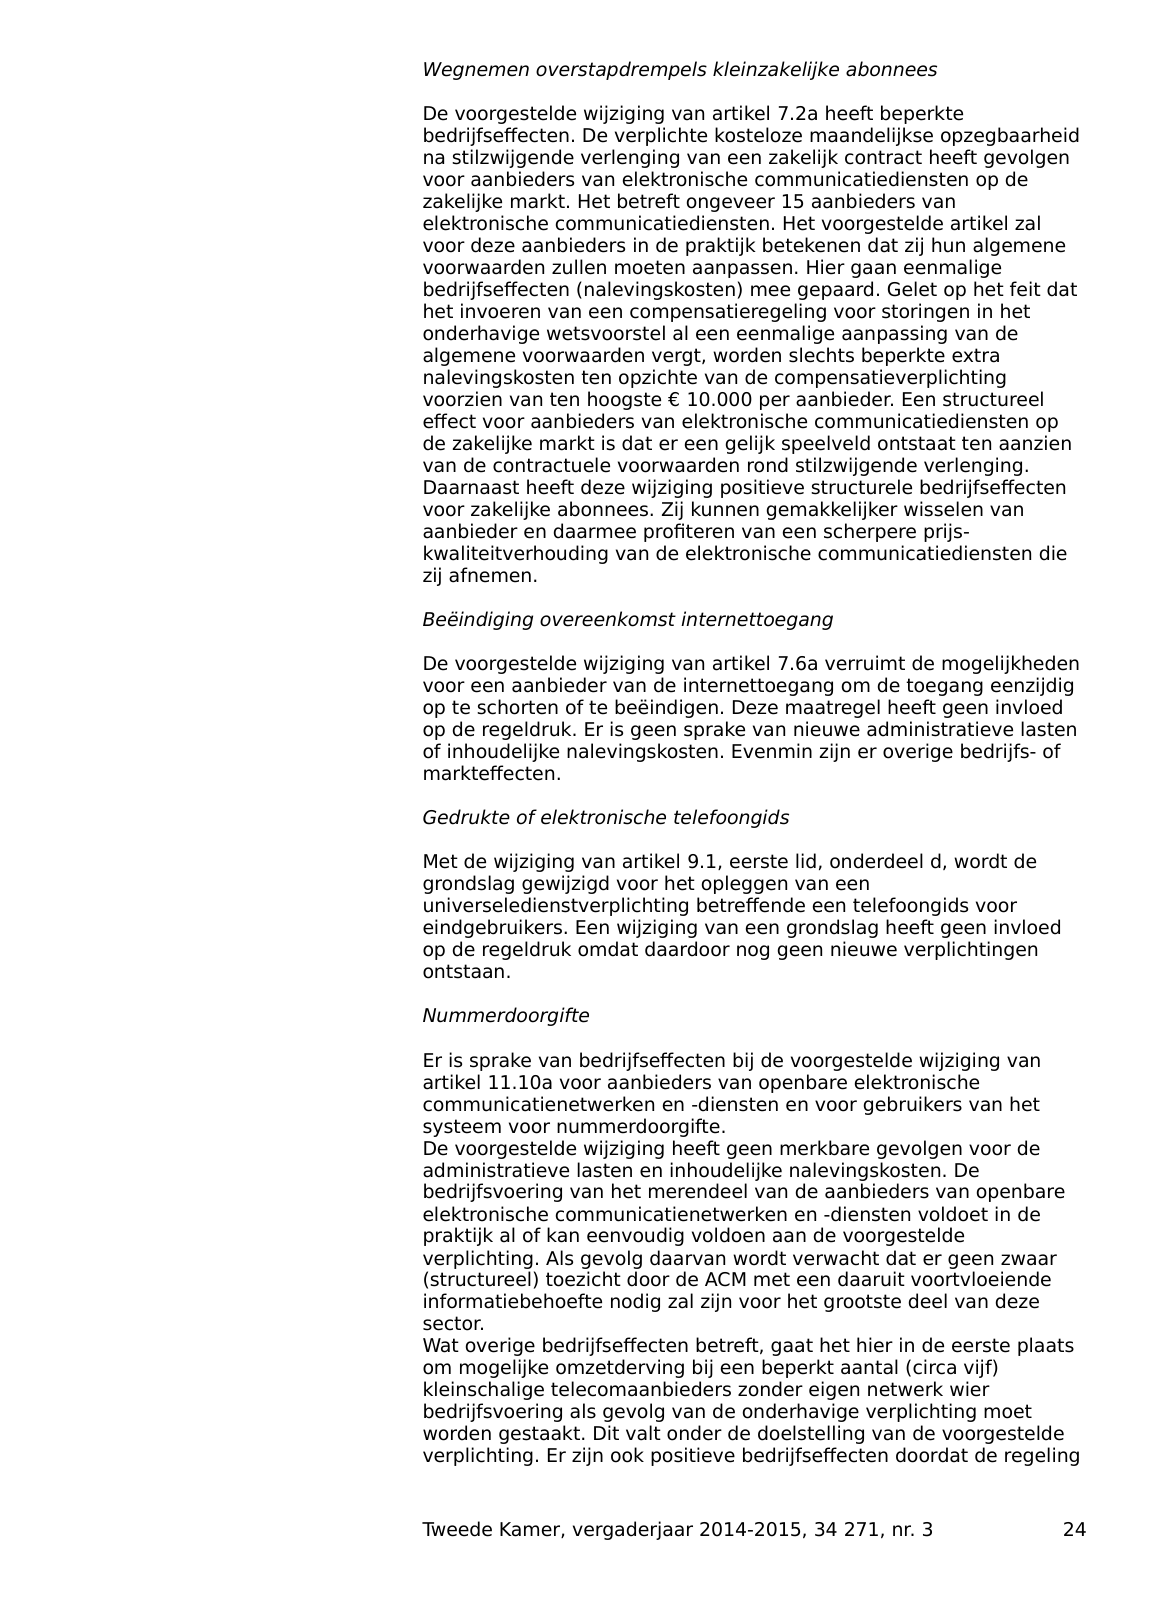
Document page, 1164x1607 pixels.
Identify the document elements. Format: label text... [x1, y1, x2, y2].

text Wat overige bedrijfseffecten betreft, gaat het hier in de eerste plaats om mogelijke omzetderving bij een beperkt aantal (circa vijf) kleinschalige telecomaanbieders zonder eigen netwerk wier bedrijfsvoering als gevolg van de onderhavige verplichting moet worden gestaakt. Dit valt onder de doelstelling van de voorgestelde verplichting. Er zijn ook positieve bedrijfseffecten doordat de regeling [422, 1335, 1087, 1467]
text Er is sprake van bedrijfseffecten bij de voorgestelde wijziging van artikel 11.10a voor aanbieders van openbare elektronische communicatienetwerken en -diensten en voor gebruikers van het systeem voor nummerdoorgifte. [422, 1049, 1087, 1137]
subtitle Nummerdoorgifte [422, 1005, 1087, 1027]
subtitle Wegnemen overstapdrempels kleinzakelijke abonnees [422, 59, 1087, 81]
subtitle Beëindiging overeenkomst internettoegang [422, 609, 1087, 631]
text De voorgestelde wijziging heeft geen merkbare gevolgen voor de administratieve lasten en inhoudelijke nalevingskosten. De bedrijfsvoering van het merendeel van de aanbieders van openbare elektronische communicatienetwerken en -diensten voldoet in de praktijk al of kan eenvoudig voldoen aan de voorgestelde verplichting. Als gevolg daarvan wordt verwacht dat er geen zwaar (structureel) toezicht door de ACM met een daaruit voortvloeiende informatiebehoefte nodig zal zijn voor het grootste deel van deze sector. [422, 1137, 1087, 1335]
text Met de wijziging van artikel 9.1, eerste lid, onderdeel d, wordt de grondslag gewijzigd voor het opleggen van een universeledienstverplichting betreffende een telefoongids voor eindgebruikers. Een wijziging van een grondslag heeft geen invloed op de regeldruk omdat daardoor nog geen nieuwe verplichtingen ontstaan. [422, 851, 1087, 983]
text De voorgestelde wijziging van artikel 7.2a heeft beperkte bedrijfseffecten. De verplichte kosteloze maandelijkse opzegbaarheid na stilzwijgende verlenging van een zakelijk contract heeft gevolgen voor aanbieders van elektronische communicatiediensten op de zakelijke markt. Het betreft ongeveer 15 aanbieders van elektronische communicatiediensten. Het voorgestelde artikel zal voor deze aanbieders in de praktijk betekenen dat zij hun algemene voorwaarden zullen moeten aanpassen. Hier gaan eenmalige bedrijfseffecten (nalevingskosten) mee gepaard. Gelet op het feit dat het invoeren van een compensatieregeling voor storingen in het onderhavige wetsvoorstel al een eenmalige aanpassing van de algemene voorwaarden vergt, worden slechts beperkte extra nalevingskosten ten opzichte van de compensatieverplichting voorzien van ten hoogste € 10.000 per aanbieder. Een structureel effect voor aanbieders van elektronische communicatiediensten op de zakelijke markt is dat er een gelijk speelveld ontstaat ten aanzien van de contractuele voorwaarden rond stilzwijgende verlenging. Daarnaast heeft deze wijziging positieve structurele bedrijfseffecten voor zakelijke abonnees. Zij kunnen gemakkelijker wisselen van aanbieder en daarmee profiteren van een scherpere prijs-kwaliteitverhouding van de elektronische communicatiediensten die zij afnemen. [422, 103, 1087, 587]
subtitle Gedrukte of elektronische telefoongids [422, 807, 1087, 829]
text De voorgestelde wijziging van artikel 7.6a verruimt de mogelijkheden voor een aanbieder van de internettoegang om de toegang eenzijdig op te schorten of te beëindigen. Deze maatregel heeft geen invloed op de regeldruk. Er is geen sprake van nieuwe administratieve lasten of inhoudelijke nalevingskosten. Evenmin zijn er overige bedrijfs- of markteffecten. [422, 653, 1087, 785]
